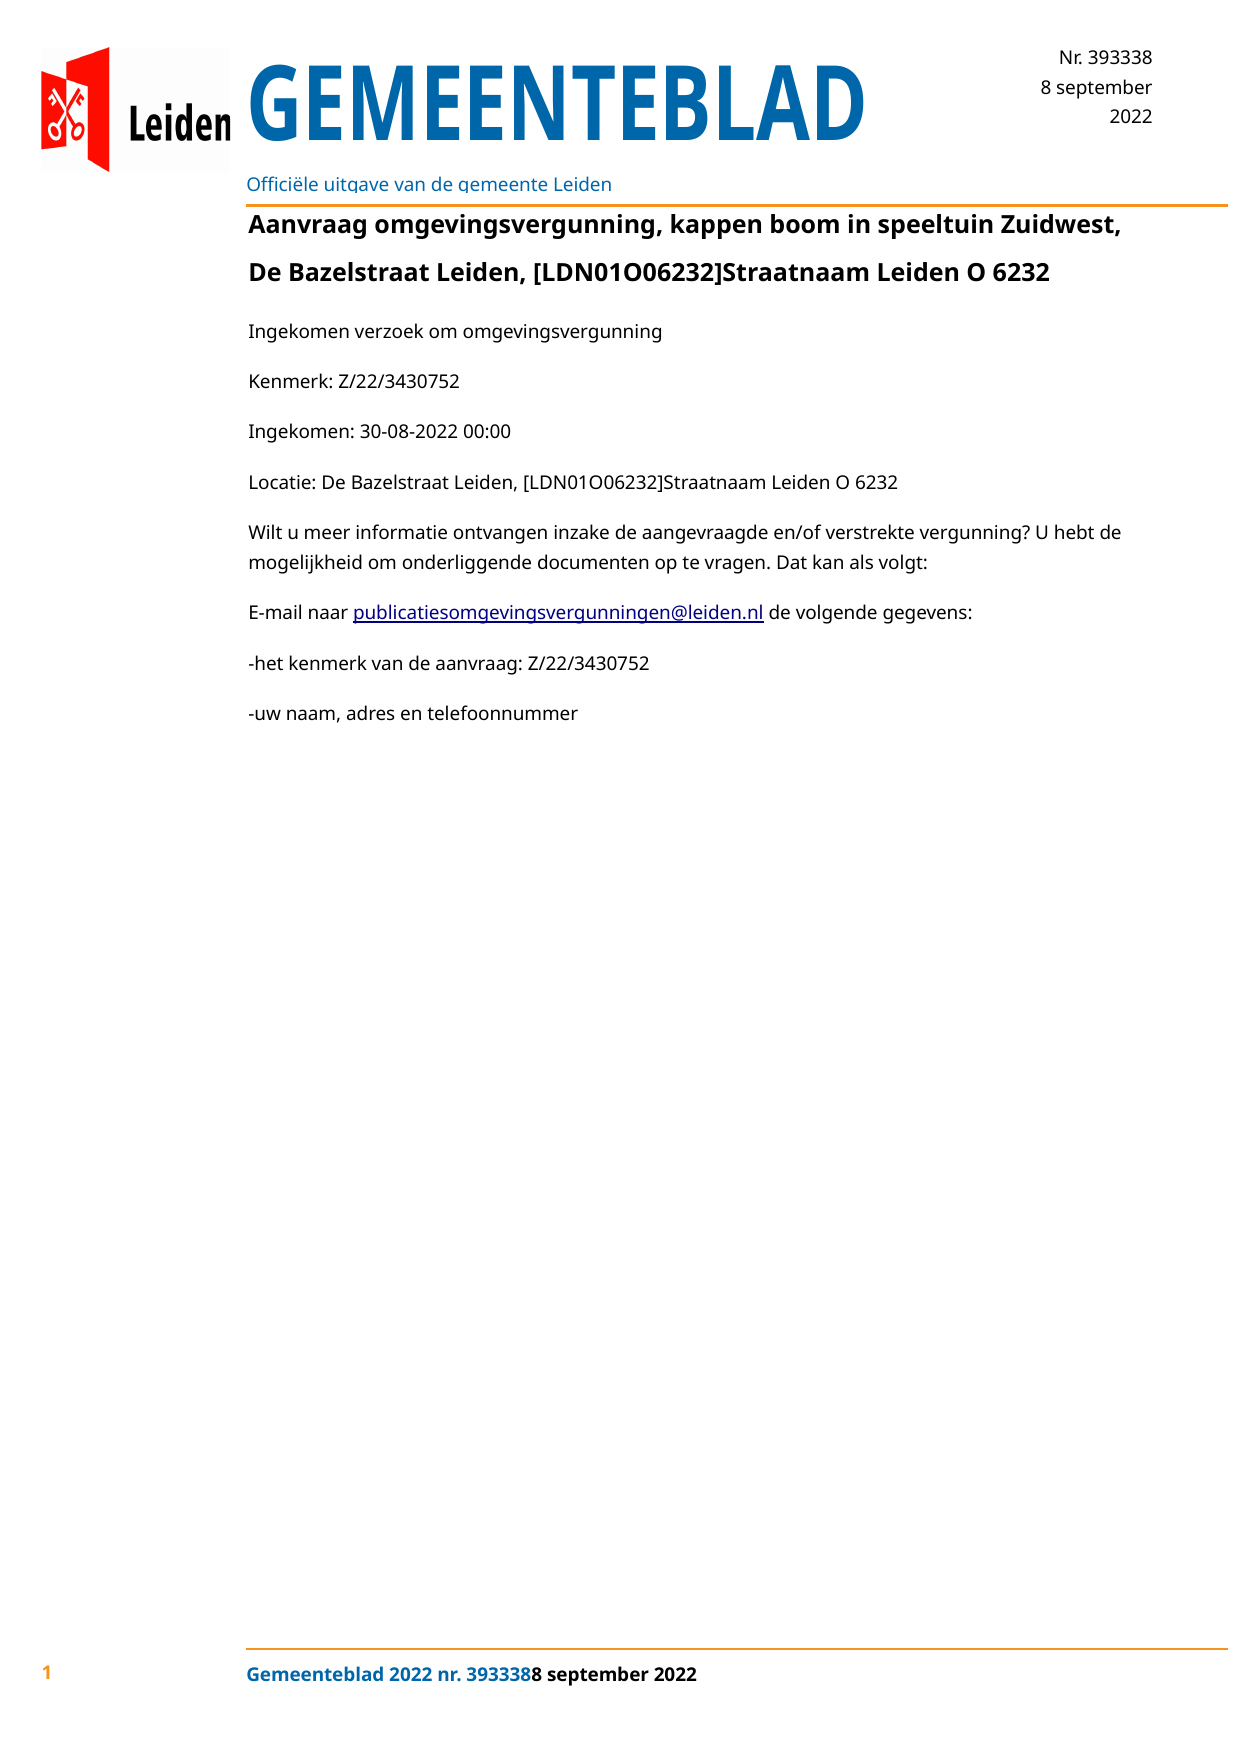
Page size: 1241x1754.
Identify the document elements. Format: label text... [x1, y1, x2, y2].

text -het kenmerk van de aanvraag: Z/22/3430752 [248, 650, 1152, 676]
text Aanvraag omgevingsvergunning, kappen boom in speeltuin Zuidwest, De Bazelstraat Leiden, [LDN01O06232]Straatnaam Leiden O 6232 [248, 207, 1152, 288]
text Wilt u meer informatie ontvangen inzake de aangevraagde en/of verstrekte vergunning? U hebt de mogelijkheid om onderliggende documenten op te vragen. Dat kan als volgt: [248, 519, 1152, 575]
text Ingekomen: 30-08-2022 00:00 [248, 419, 1152, 444]
text Ingekomen verzoek om omgevingsvergunning [248, 318, 1152, 344]
text -uw naam, adres en telefoonnummer [248, 700, 1152, 726]
text E-mail naar publicatiesomgevingsvergunningen@leiden.nl de volgende gegevens: [248, 599, 1152, 625]
text Kenmerk: Z/22/3430752 [248, 368, 1152, 394]
text Locatie: De Bazelstraat Leiden, [LDN01O06232]Straatnaam Leiden O 6232 [248, 469, 1152, 495]
picture [41, 47, 231, 172]
